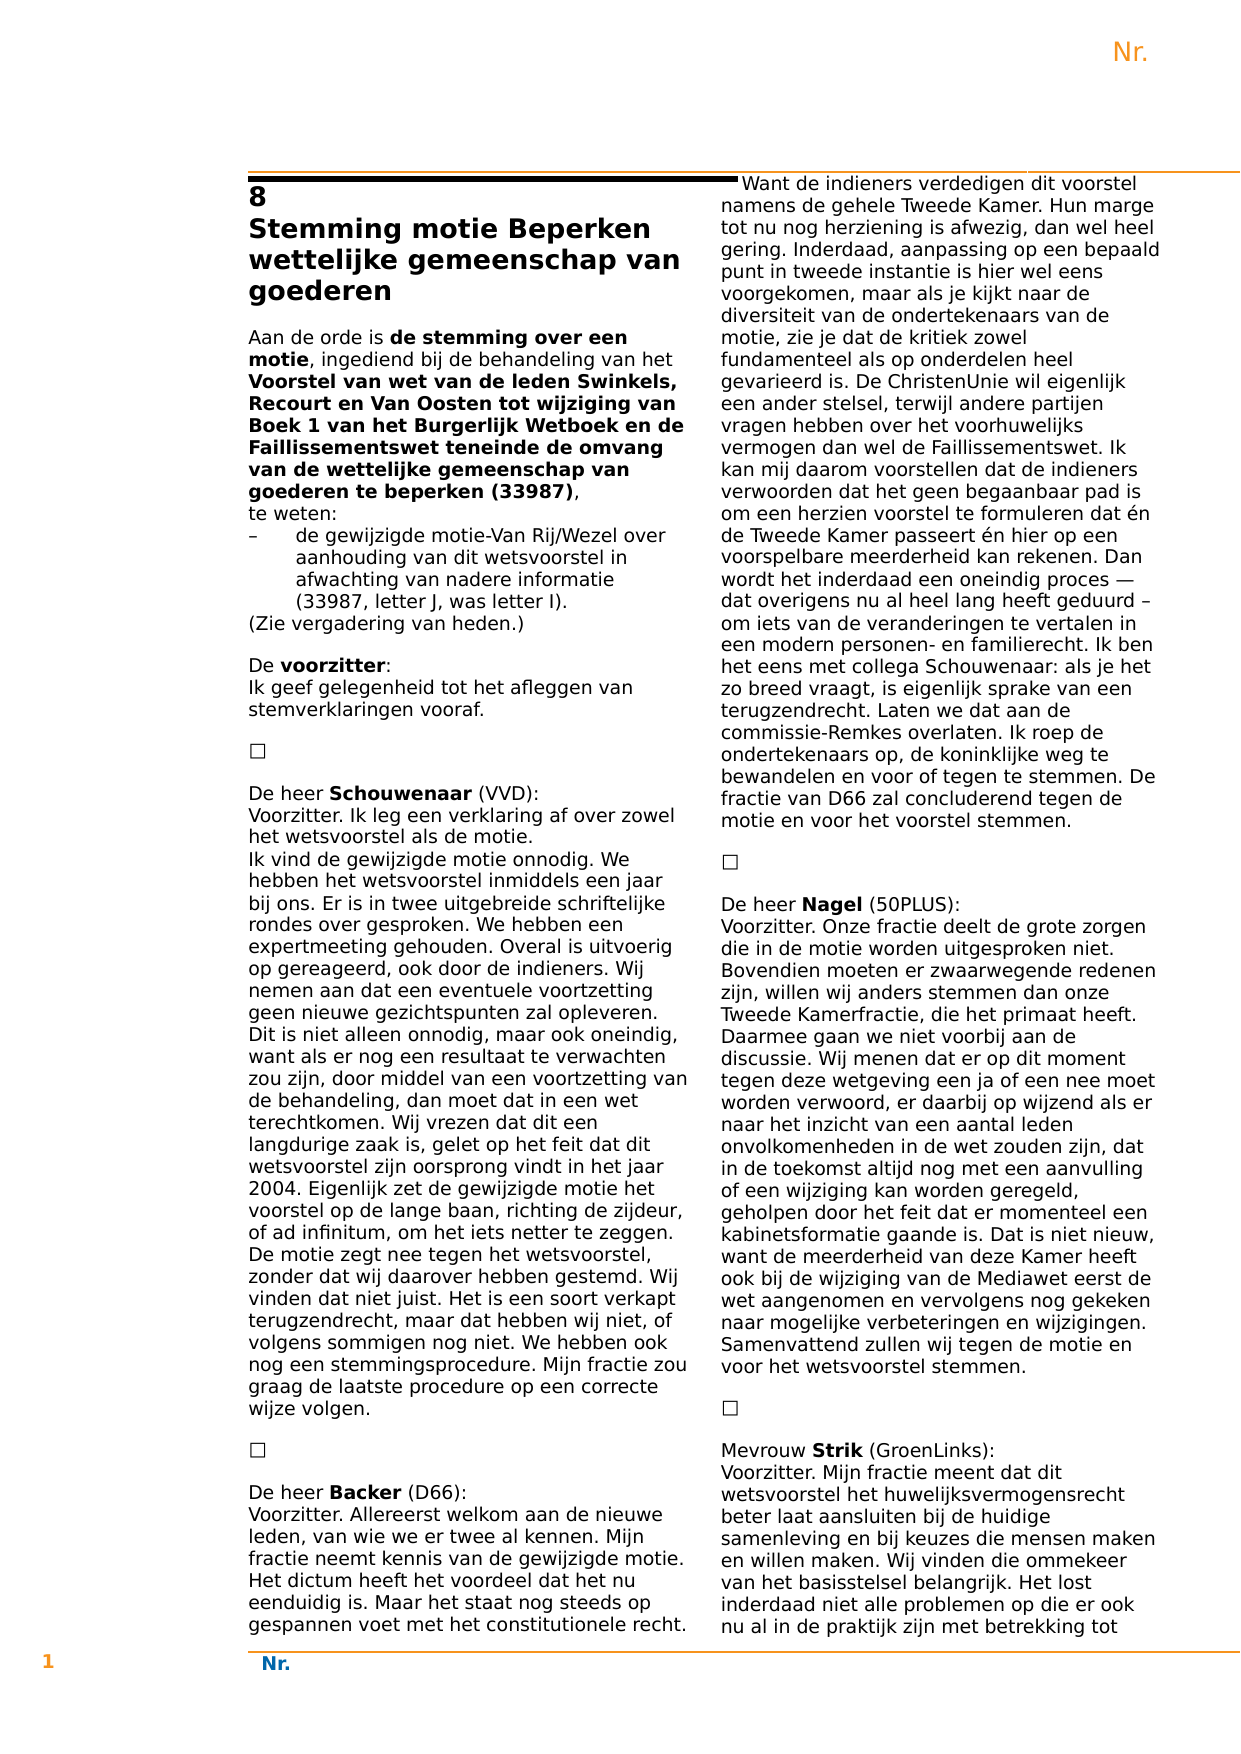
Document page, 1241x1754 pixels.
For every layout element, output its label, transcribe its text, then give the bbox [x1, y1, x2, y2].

text ⬜ [248, 741, 691, 762]
text ⬜ [721, 1398, 1163, 1420]
text Want de indieners verdedigen dit voorstel namens de gehele Tweede Kamer. Hun marge tot nu nog herziening is afwezig, dan wel heel gering. Inderdaad, aanpassing op een bepaald punt in tweede instantie is hier wel eens voorgekomen, maar als je kijkt naar de diversiteit van de ondertekenaars van de motie, zie je dat de kritiek zowel fundamenteel als op onderdelen heel gevarieerd is. De ChristenUnie wil eigenlijk een ander stelsel, terwijl andere partijen vragen hebben over het voorhuwelijks vermogen dan wel de Faillissementswet. Ik kan mij daarom voorstellen dat de indieners verwoorden dat het geen begaanbaar pad is om een herzien voorstel te formuleren dat én de Tweede Kamer passeert én hier op een voorspelbare meerderheid kan rekenen. Dan wordt het inderdaad een oneindig proces — dat overigens nu al heel lang heeft geduurd – om iets van de veranderingen te vertalen in een modern personen- en familierecht. Ik ben het eens met collega Schouwenaar: als je het zo breed vraagt, is eigenlijk sprake van een terugzendrecht. Laten we dat aan de commissie-Remkes overlaten. Ik roep de ondertekenaars op, de koninklijke weg te bewandelen en voor of tegen te stemmen. De fractie van D66 zal concluderend tegen de motie en voor het voorstel stemmen. [721, 173, 1163, 832]
text De heer Schouwenaar (VVD): [248, 782, 691, 804]
text Voorzitter. Ik leg een verklaring af over zowel het wetsvoorstel als de motie. [248, 804, 691, 848]
text Mevrouw Strik (GroenLinks): [721, 1440, 1163, 1462]
text De heer Backer (D66): [248, 1482, 691, 1504]
text Ik geef gelegenheid tot het afleggen van stemverklaringen vooraf. [248, 677, 691, 721]
text Voorzitter. Mijn fractie meent dat dit wetsvoorstel het huwelijksvermogensrecht beter laat aansluiten bij de huidige samenleving en bij keuzes die mensen maken en willen maken. Wij vinden die ommekeer van het basisstelsel belangrijk. Het lost inderdaad niet alle problemen op die er ook nu al in de praktijk zijn met betrekking tot [721, 1462, 1163, 1637]
text De heer Nagel (50PLUS): [721, 894, 1163, 916]
list de gewijzigde motie-Van Rij/Wezel over aanhouding van dit wetsvoorstel in afwachting van nadere informatie (33987, letter J, was letter I). [248, 525, 691, 613]
text ⬜ [721, 852, 1163, 874]
text Aan de orde is de stemming over een motie, ingediend bij de behandeling van het Voorstel van wet van de leden Swinkels, Recourt en Van Oosten tot wijziging van Boek 1 van het Burgerlijk Wetboek en de Faillissementswet teneinde de omvang van de wettelijke gemeenschap van goederen te beperken (33987), [248, 327, 691, 503]
text Voorzitter. Allereerst welkom aan de nieuwe leden, van wie we er twee al kennen. Mijn fractie neemt kennis van de gewijzigde motie. Het dictum heeft het voordeel dat het nu eenduidig is. Maar het staat nog steeds op gespannen voet met het constitutionele recht. [248, 1504, 691, 1636]
text Ik vind de gewijzigde motie onnodig. We hebben het wetsvoorstel inmiddels een jaar bij ons. Er is in twee uitgebreide schriftelijke rondes over gesproken. We hebben een expertmeeting gehouden. Overal is uitvoerig op gereageerd, ook door de indieners. Wij nemen aan dat een eventuele voortzetting geen nieuwe gezichtspunten zal opleveren. [248, 848, 691, 1024]
text Samenvattend zullen wij tegen de motie en voor het wetsvoorstel stemmen. [721, 1334, 1163, 1378]
text te weten: [248, 503, 691, 525]
text Dit is niet alleen onnodig, maar ook oneindig, want als er nog een resultaat te verwachten zou zijn, door middel van een voortzetting van de behandeling, dan moet dat in een wet terechtkomen. Wij vrezen dat dit een langdurige zaak is, gelet op het feit dat dit wetsvoorstel zijn oorsprong vindt in het jaar 2004. Eigenlijk zet de gewijzigde motie het voorstel op de lange baan, richting de zijdeur, of ad infinitum, om het iets netter te zeggen. De motie zegt nee tegen het wetsvoorstel, zonder dat wij daarover hebben gestemd. Wij vinden dat niet juist. Het is een soort verkapt terugzendrecht, maar dat hebben wij niet, of volgens sommigen nog niet. We hebben ook nog een stemmingsprocedure. Mijn fractie zou graag de laatste procedure op een correcte wijze volgen. [248, 1024, 691, 1420]
text De voorzitter: [248, 654, 691, 677]
text (Zie vergadering van heden.) [248, 613, 691, 634]
title 8 Stemming motie Beperken wettelijke gemeenschap van goederen [248, 182, 691, 307]
text Voorzitter. Onze fractie deelt de grote zorgen die in de motie worden uitgesproken niet. Bovendien moeten er zwaarwegende redenen zijn, willen wij anders stemmen dan onze Tweede Kamerfractie, die het primaat heeft. Daarmee gaan we niet voorbij aan de discussie. Wij menen dat er op dit moment tegen deze wetgeving een ja of een nee moet worden verwoord, er daarbij op wijzend als er naar het inzicht van een aantal leden onvolkomenheden in de wet zouden zijn, dat in de toekomst altijd nog met een aanvulling of een wijziging kan worden geregeld, geholpen door het feit dat er momenteel een kabinetsformatie gaande is. Dat is niet nieuw, want de meerderheid van deze Kamer heeft ook bij de wijziging van de Mediawet eerst de wet aangenomen en vervolgens nog gekeken naar mogelijke verbeteringen en wijzigingen. [721, 916, 1163, 1334]
text ⬜ [248, 1440, 691, 1462]
